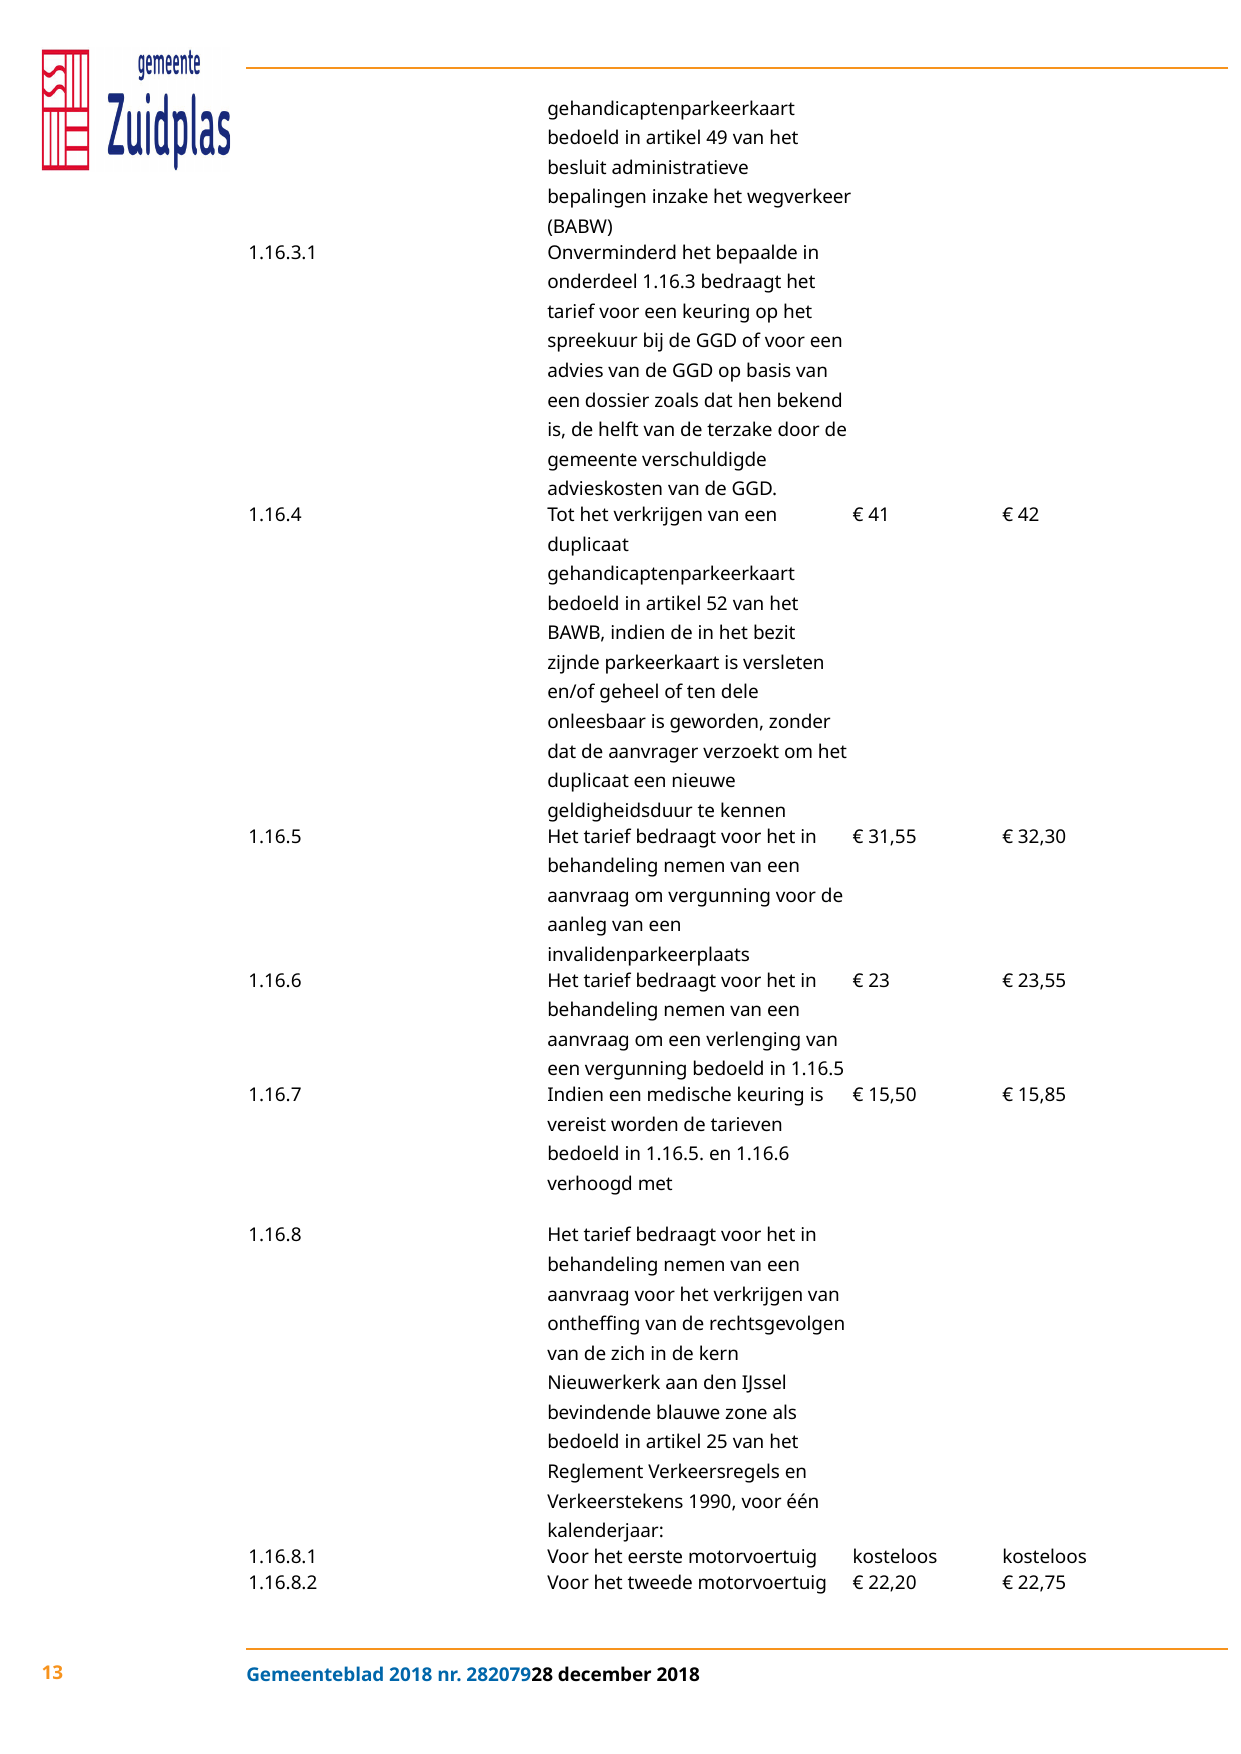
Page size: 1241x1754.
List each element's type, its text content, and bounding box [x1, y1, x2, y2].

table_cell 1.16.5 [248, 823, 547, 967]
table_cell kosteloos [1002, 1543, 1152, 1569]
table_cell Het tarief bedraagt voor het in behandeling nemen van een aanvraag voor het verkrijgen van ontheffing van de rechtsgevolgen van de zich in de kern Nieuwerkerk aan den IJssel bevindende blauwe zone als bedoeld in artikel 25 van het Reglement Verkeersregels en Verkeerstekens 1990, voor één kalenderjaar: [547, 1222, 852, 1543]
table_cell Indien een medische keuring is vereist worden de tarieven bedoeld in 1.16.5. en 1.16.6 verhoogd met [547, 1081, 852, 1196]
table_cell 1.16.3.1 [248, 239, 547, 501]
table_cell [1002, 1196, 1152, 1222]
table_cell 1.16.8.1 [248, 1543, 547, 1569]
table_cell [1002, 1222, 1152, 1543]
table_cell [853, 95, 1002, 239]
table_cell 1.16.8 [248, 1222, 547, 1543]
table_cell € 22,20 [853, 1569, 1002, 1594]
table_cell 1.16.6 [248, 967, 547, 1081]
table_cell Tot het verkrijgen van een duplicaat gehandicaptenparkeerkaart bedoeld in artikel 52 van het BAWB, indien de in het bezit zijnde parkeerkaart is versleten en/of geheel of ten dele onleesbaar is geworden, zonder dat de aanvrager verzoekt om het duplicaat een nieuwe geldigheidsduur te kennen [547, 501, 852, 823]
table_cell [1002, 95, 1152, 239]
picture [41, 47, 231, 172]
table_cell [248, 1196, 547, 1222]
table_cell 1.16.8.2 [248, 1569, 547, 1594]
table_cell € 41 [853, 501, 1002, 823]
table_cell [547, 1196, 852, 1222]
table_cell € 22,75 [1002, 1569, 1152, 1594]
table_cell [853, 239, 1002, 501]
table_cell [1002, 239, 1152, 501]
table_cell 1.16.4 [248, 501, 547, 823]
table_cell € 15,85 [1002, 1081, 1152, 1196]
table_cell € 42 [1002, 501, 1152, 823]
table_cell [853, 1222, 1002, 1543]
table_cell € 23 [853, 967, 1002, 1081]
table_cell € 23,55 [1002, 967, 1152, 1081]
table_cell 1.16.7 [248, 1081, 547, 1196]
table_cell Het tarief bedraagt voor het in behandeling nemen van een aanvraag om vergunning voor de aanleg van een invalidenparkeerplaats [547, 823, 852, 967]
table_cell € 31,55 [853, 823, 1002, 967]
table_cell € 32,30 [1002, 823, 1152, 967]
table_cell Het tarief bedraagt voor het in behandeling nemen van een aanvraag om een verlenging van een vergunning bedoeld in 1.16.5 [547, 967, 852, 1081]
table_cell [248, 95, 547, 239]
table_cell kosteloos [853, 1543, 1002, 1569]
table_cell Voor het eerste motorvoertuig [547, 1543, 852, 1569]
table_cell gehandicaptenparkeerkaart bedoeld in artikel 49 van het besluit administratieve bepalingen inzake het wegverkeer (BABW) [547, 95, 852, 239]
table_cell € 15,50 [853, 1081, 1002, 1196]
table_cell [853, 1196, 1002, 1222]
table_cell Voor het tweede motorvoertuig [547, 1569, 852, 1594]
table_cell Onverminderd het bepaalde in onderdeel 1.16.3 bedraagt het tarief voor een keuring op het spreekuur bij de GGD of voor een advies van de GGD op basis van een dossier zoals dat hen bekend is, de helft van de terzake door de gemeente verschuldigde advieskosten van de GGD. [547, 239, 852, 501]
